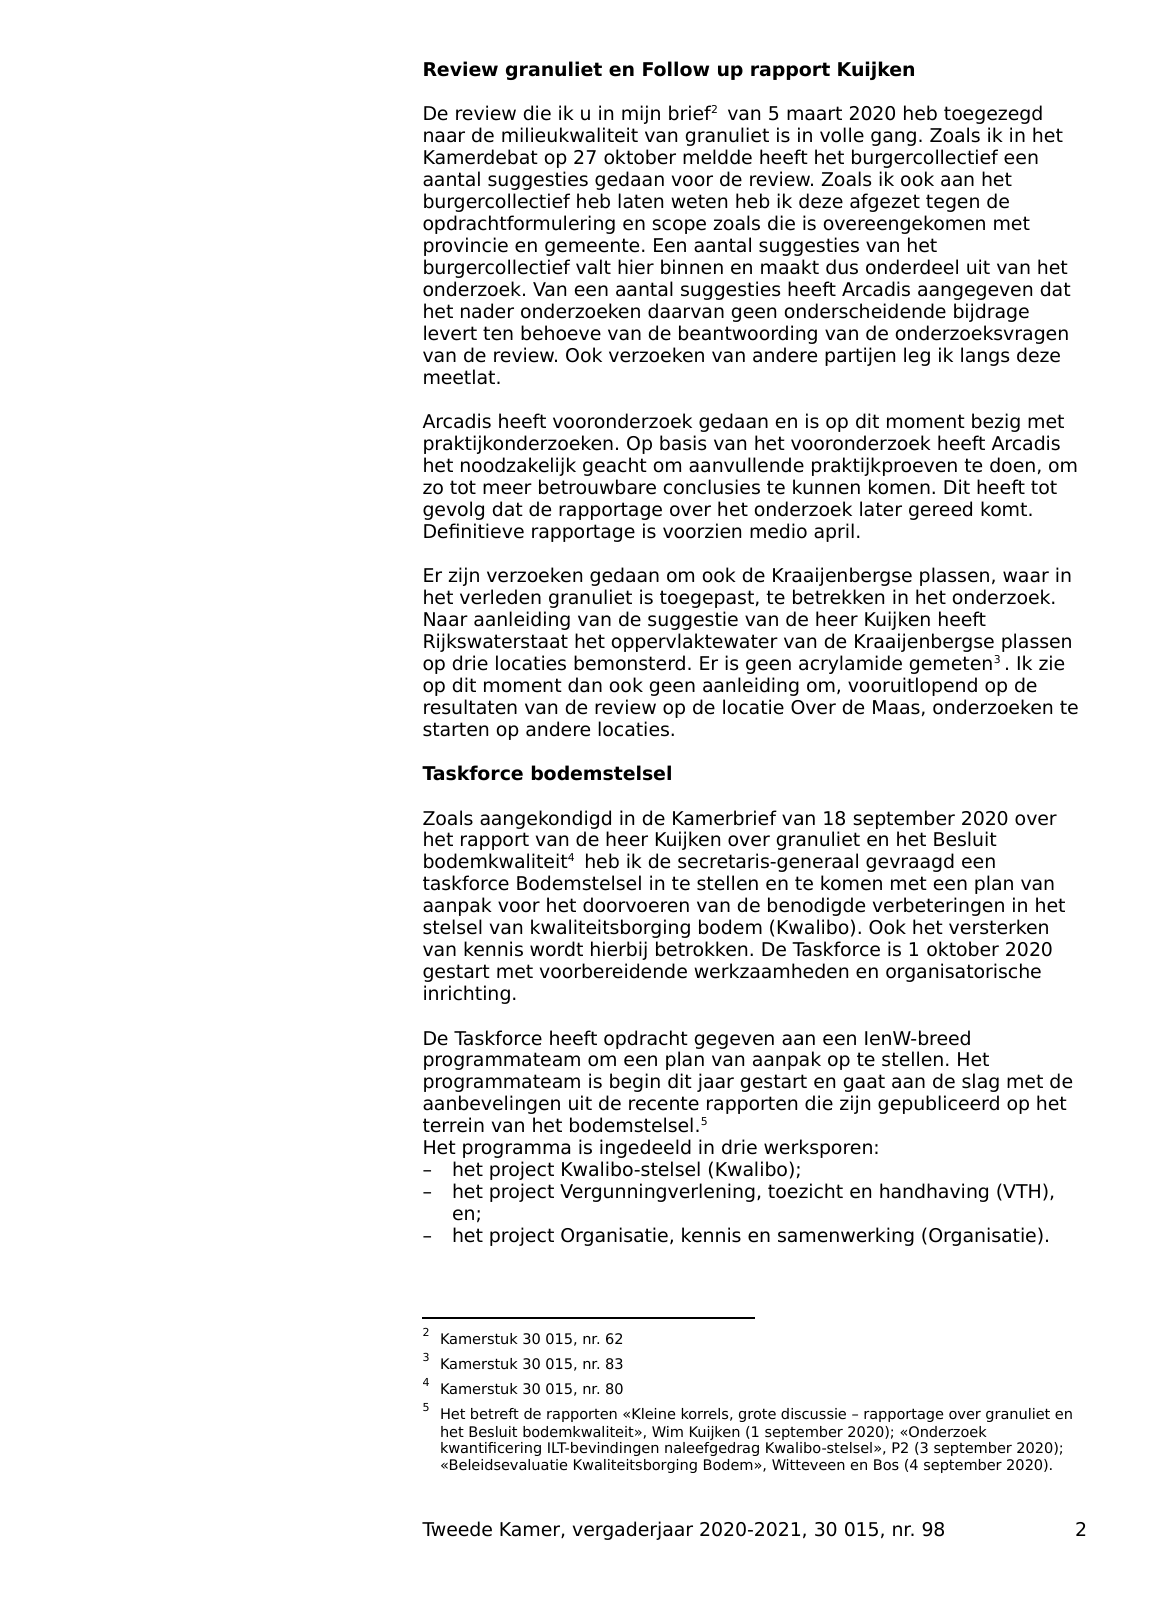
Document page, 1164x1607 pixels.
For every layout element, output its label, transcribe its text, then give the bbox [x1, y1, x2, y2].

text – het project Vergunningverlening, toezicht en handhaving (VTH), en; [422, 1181, 1087, 1225]
text Het programma is ingedeeld in drie werksporen: [422, 1137, 1087, 1159]
text Kamerstuk 30 015, nr. 62 [422, 1327, 1087, 1349]
text Kamerstuk 30 015, nr. 80 [422, 1377, 1087, 1399]
subtitle Taskforce bodemstelsel [422, 763, 1087, 785]
text Het betreft de rapporten «Kleine korrels, grote discussie – rapportage over granuliet en het Besluit bodemkwaliteit», Wim Kuijken (1 september 2020); «Onderzoek kwantificering ILT-bevindingen naleefgedrag Kwalibo-stelsel», P2 (3 september 2020); «Beleidsevaluatie Kwaliteitsborging Bodem», Witteveen en Bos (4 september 2020). [422, 1402, 1087, 1474]
text De review die ik u in mijn brief van 5 maart 2020 heb toegezegd naar de milieukwaliteit van granuliet is in volle gang. Zoals ik in het Kamerdebat op 27 oktober meldde heeft het burgercollectief een aantal suggesties gedaan voor de review. Zoals ik ook aan het burgercollectief heb laten weten heb ik deze afgezet tegen de opdrachtformulering en scope zoals die is overeengekomen met provincie en gemeente. Een aantal suggesties van het burgercollectief valt hier binnen en maakt dus onderdeel uit van het onderzoek. Van een aantal suggesties heeft Arcadis aangegeven dat het nader onderzoeken daarvan geen onderscheidende bijdrage levert ten behoeve van de beantwoording van de onderzoeksvragen van de review. Ook verzoeken van andere partijen leg ik langs deze meetlat. [422, 103, 1087, 389]
text Er zijn verzoeken gedaan om ook de Kraaijenbergse plassen, waar in het verleden granuliet is toegepast, te betrekken in het onderzoek. Naar aanleiding van de suggestie van de heer Kuijken heeft Rijkswaterstaat het oppervlaktewater van de Kraaijenbergse plassen op drie locaties bemonsterd. Er is geen acrylamide gemeten. Ik zie op dit moment dan ook geen aanleiding om, vooruitlopend op de resultaten van de review op de locatie Over de Maas, onderzoeken te starten op andere locaties. [422, 565, 1087, 741]
text Zoals aangekondigd in de Kamerbrief van 18 september 2020 over het rapport van de heer Kuijken over granuliet en het Besluit bodemkwaliteit heb ik de secretaris-generaal gevraagd een taskforce Bodemstelsel in te stellen en te komen met een plan van aanpak voor het doorvoeren van de benodigde verbeteringen in het stelsel van kwaliteitsborging bodem (Kwalibo). Ook het versterken van kennis wordt hierbij betrokken. De Taskforce is 1 oktober 2020 gestart met voorbereidende werkzaamheden en organisatorische inrichting. [422, 807, 1087, 1005]
text Kamerstuk 30 015, nr. 83 [422, 1352, 1087, 1374]
text – het project Organisatie, kennis en samenwerking (Organisatie). [422, 1225, 1087, 1247]
text De Taskforce heeft opdracht gegeven aan een IenW-breed programmateam om een plan van aanpak op te stellen. Het programmateam is begin dit jaar gestart en gaat aan de slag met de aanbevelingen uit de recente rapporten die zijn gepubliceerd op het terrein van het bodemstelsel. [422, 1027, 1087, 1137]
subtitle Review granuliet en Follow up rapport Kuijken [422, 59, 1087, 81]
text Arcadis heeft vooronderzoek gedaan en is op dit moment bezig met praktijkonderzoeken. Op basis van het vooronderzoek heeft Arcadis het noodzakelijk geacht om aanvullende praktijkproeven te doen, om zo tot meer betrouwbare conclusies te kunnen komen. Dit heeft tot gevolg dat de rapportage over het onderzoek later gereed komt. Definitieve rapportage is voorzien medio april. [422, 411, 1087, 543]
text – het project Kwalibo-stelsel (Kwalibo); [422, 1159, 1087, 1181]
